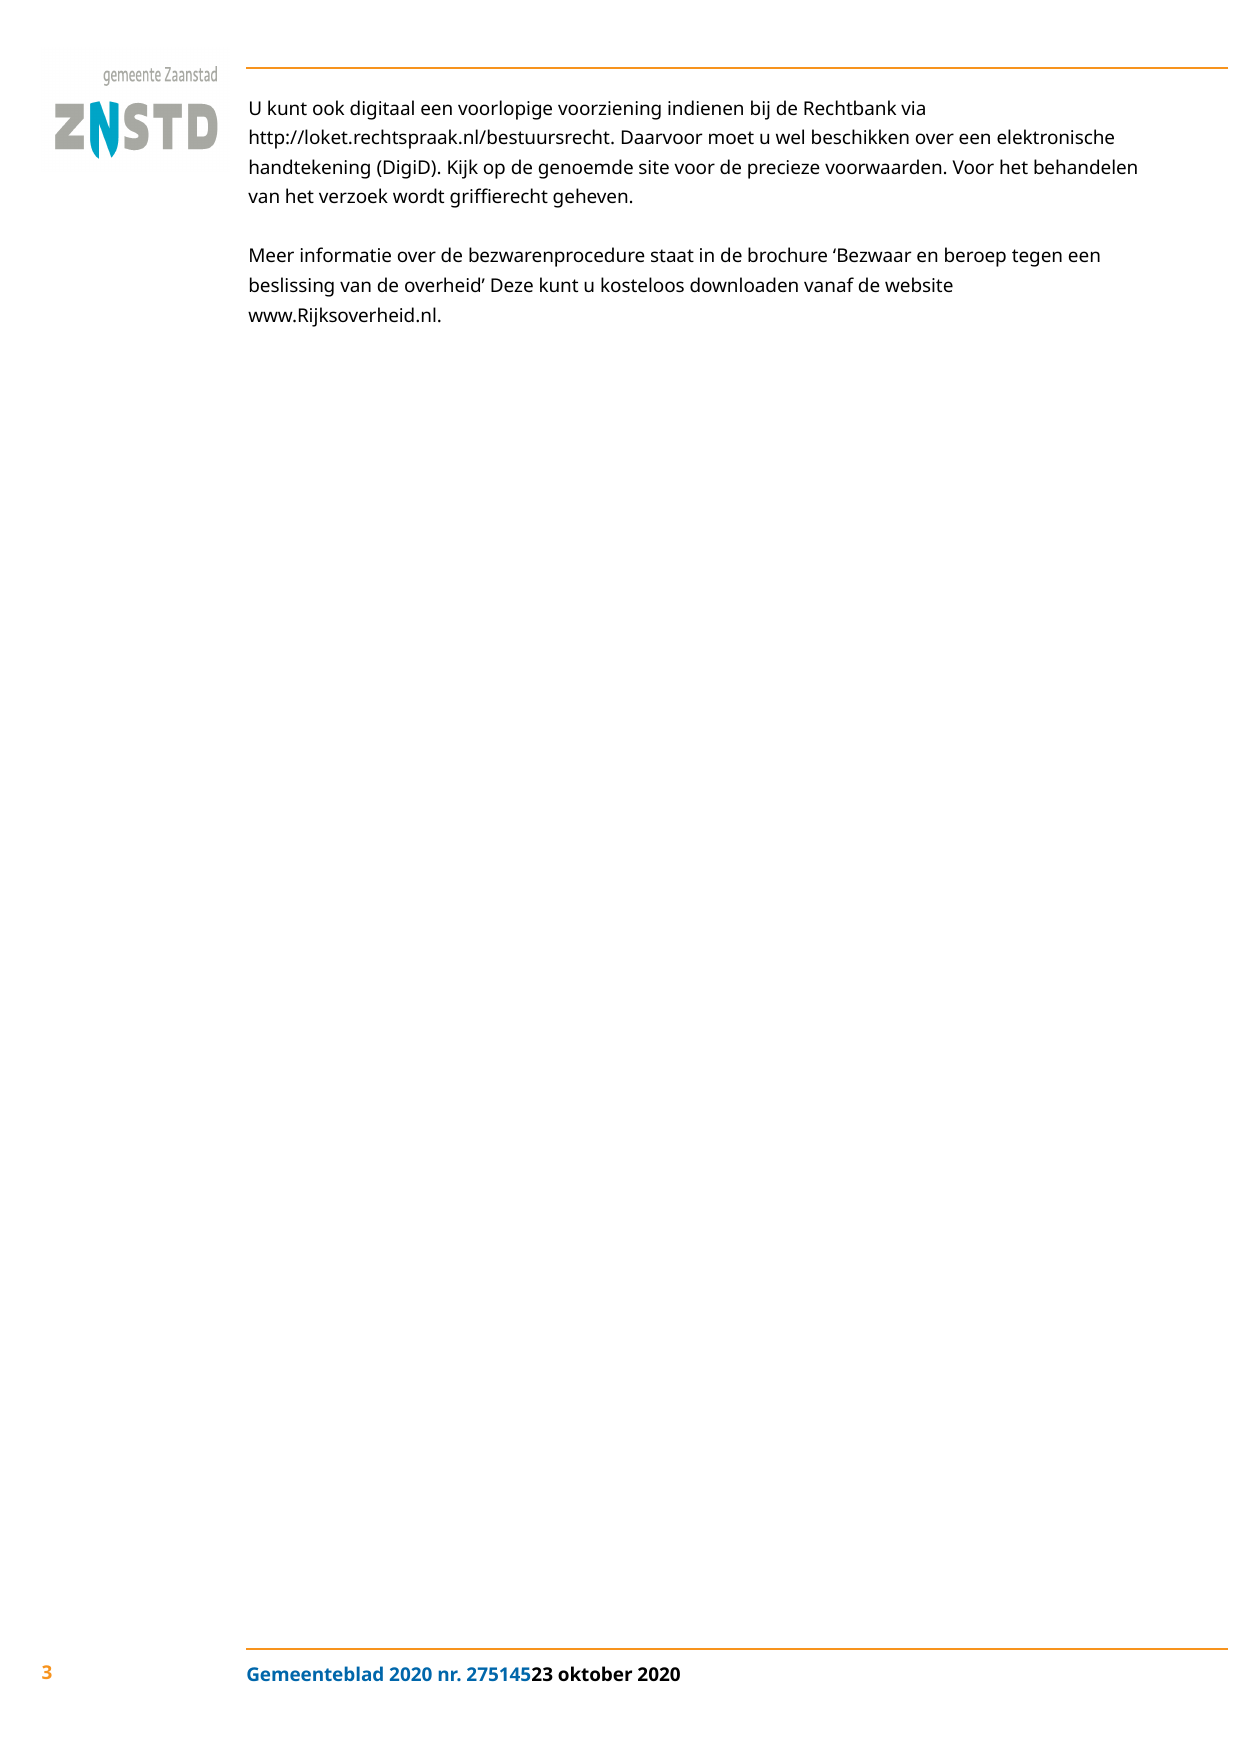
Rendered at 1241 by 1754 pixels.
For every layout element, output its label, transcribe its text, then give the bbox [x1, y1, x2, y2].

picture [41, 47, 231, 172]
text U kunt ook digitaal een voorlopige voorziening indienen bij de Rechtbank via http://loket.rechtspraak.nl/bestuursrecht. Daarvoor moet u wel beschikken over een elektronische handtekening (DigiD). Kijk op de genoemde site voor de precieze voorwaarden. Voor het behandelen van het verzoek wordt griffierecht geheven. [248, 95, 1152, 209]
text Meer informatie over de bezwarenprocedure staat in de brochure ‘Bezwaar en beroep tegen een beslissing van de overheid’ Deze kunt u kosteloos downloaden vanaf de website www.Rijksoverheid.nl. [248, 243, 1152, 328]
